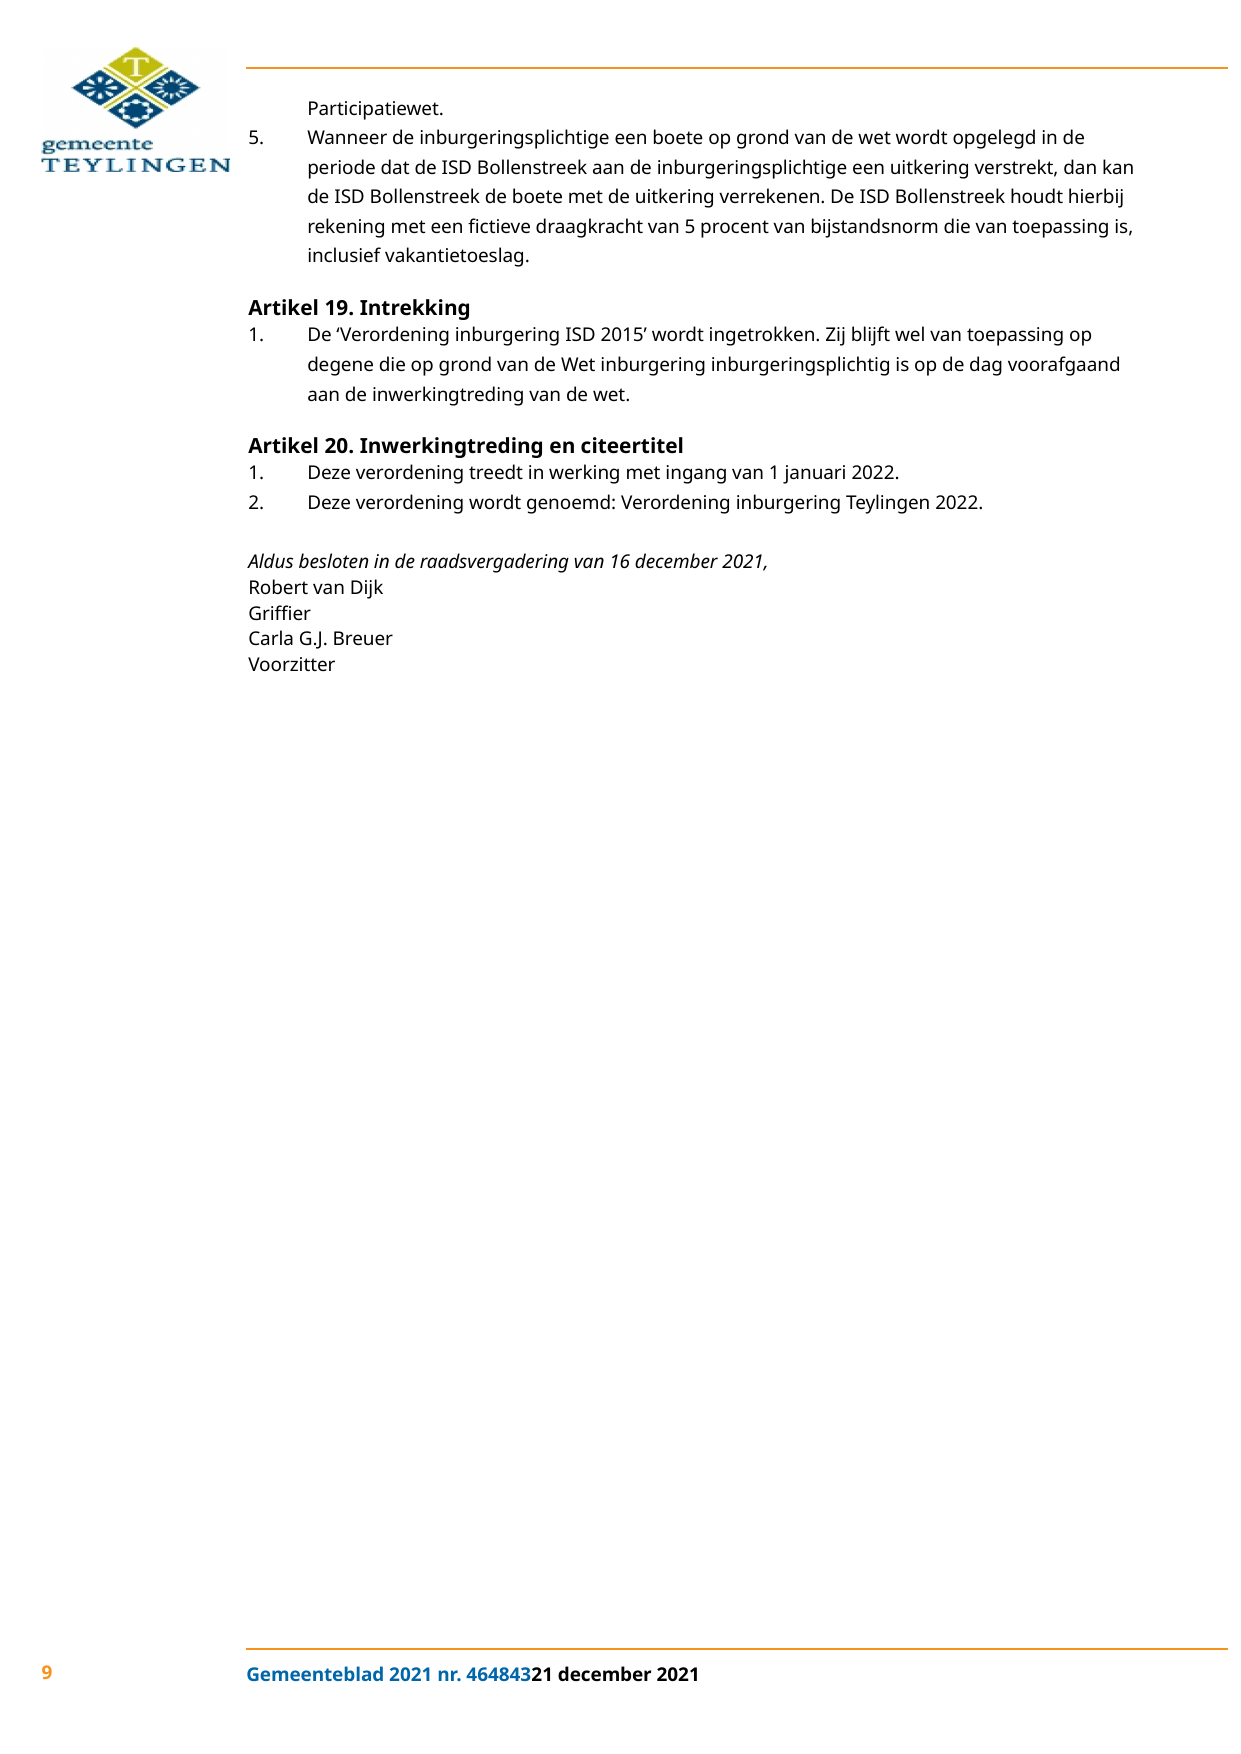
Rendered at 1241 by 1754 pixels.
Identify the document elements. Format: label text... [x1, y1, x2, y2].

list Wanneer de inburgeringsplichtige een boete op grond van de wet wordt opgelegd in de periode dat de ISD Bollenstreek aan de inburgeringsplichtige een uitkering verstrekt, dan kan de ISD Bollenstreek de boete met de uitkering verrekenen. De ISD Bollenstreek houdt hierbij rekening met een fictieve draagkracht van 5 procent van bijstandsnorm die van toepassing is, inclusief vakantietoeslag. [248, 124, 1152, 268]
picture [41, 47, 231, 172]
text Artikel 20. Inwerkingtreding en citeertitel [248, 431, 1152, 459]
text Voorzitter [248, 651, 1152, 677]
text Aldus besloten in de raadsvergadering van 16 december 2021, [248, 548, 1152, 574]
list Deze verordening wordt genoemd: Verordening inburgering Teylingen 2022. [248, 489, 1152, 515]
list De ‘Verordening inburgering ISD 2015’ wordt ingetrokken. Zij blijft wel van toepassing op degene die op grond van de Wet inburgering inburgeringsplichtig is op de dag voorafgaand aan de inwerkingtreding van de wet. [248, 322, 1152, 406]
text Artikel 19. Intrekking [248, 293, 1152, 322]
list Participatiewet. [248, 95, 1152, 121]
text Carla G.J. Breuer [248, 626, 1152, 651]
text Robert van Dijk [248, 574, 1152, 600]
list Deze verordening treedt in werking met ingang van 1 januari 2022. [248, 459, 1152, 485]
text Griffier [248, 600, 1152, 626]
